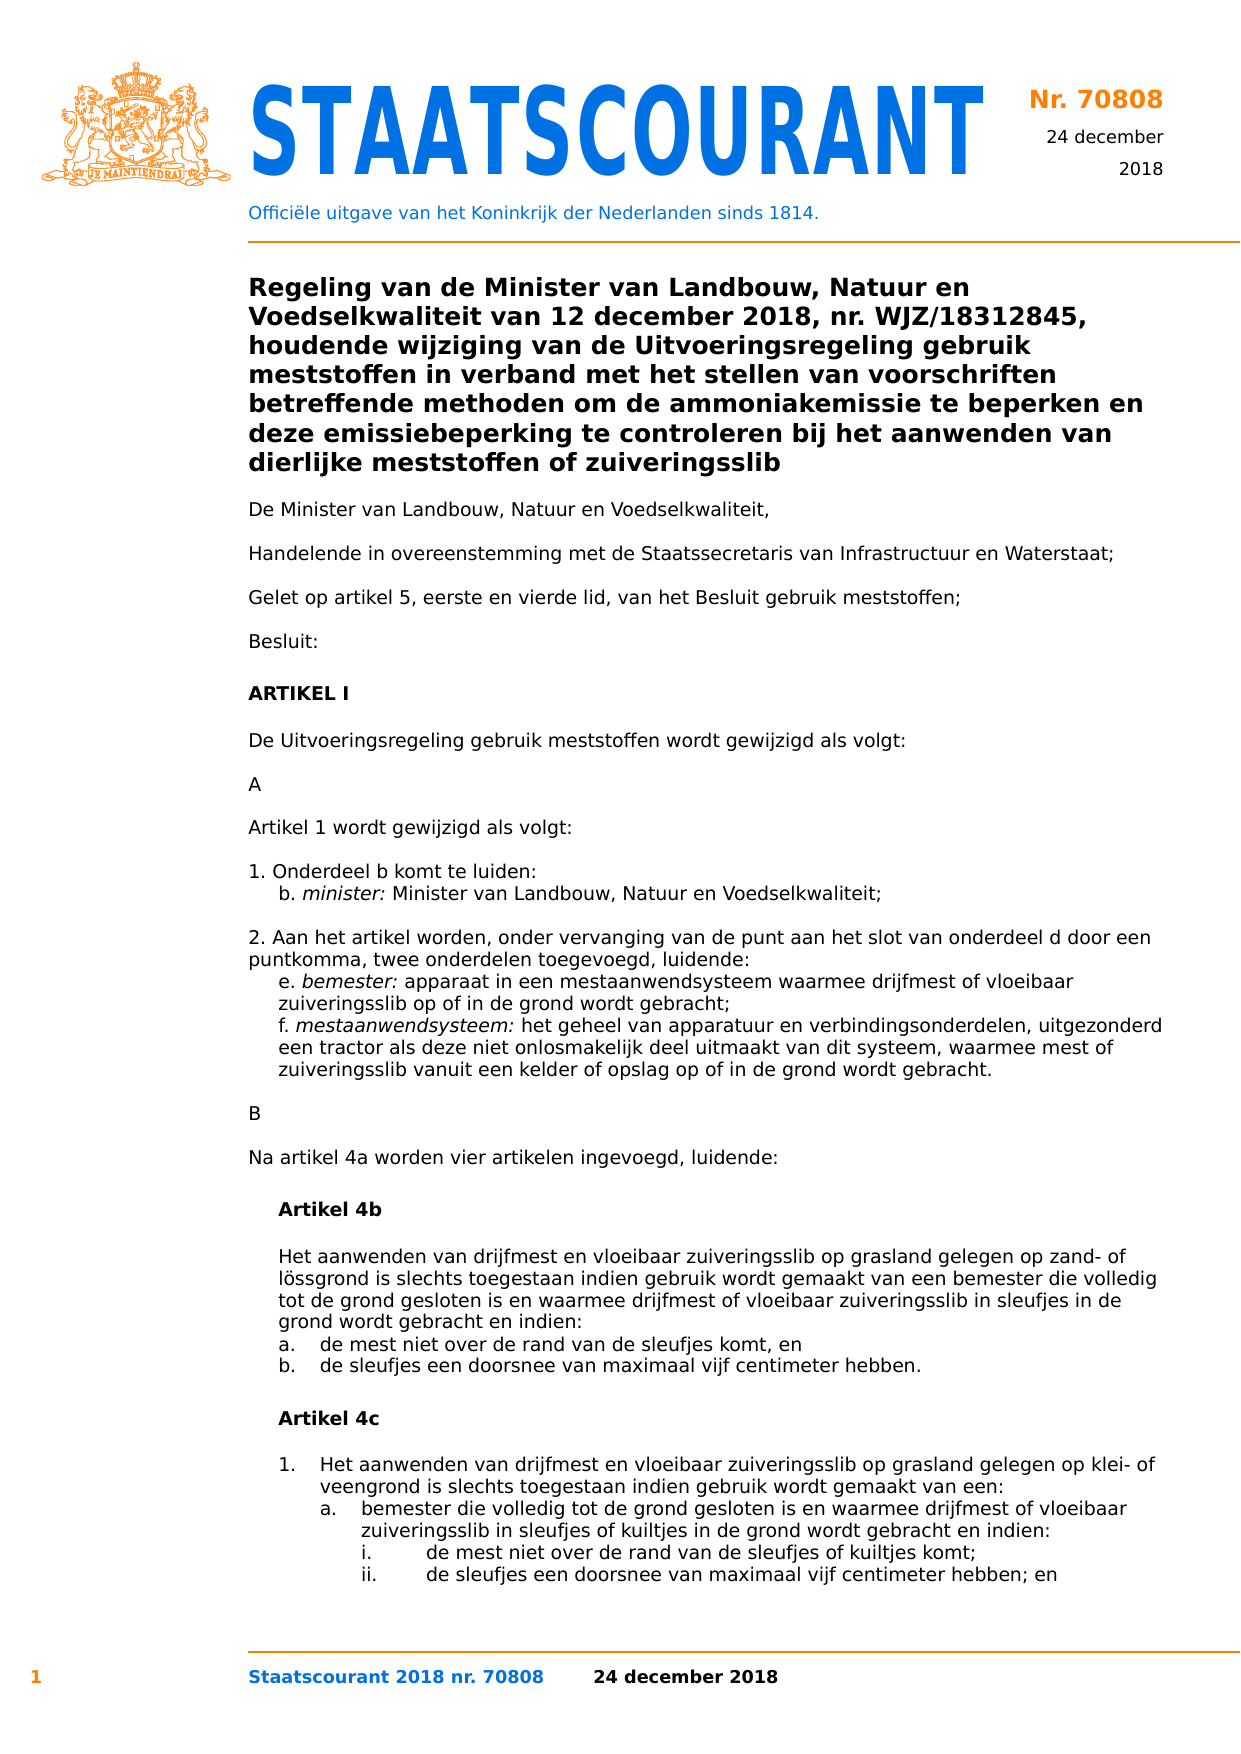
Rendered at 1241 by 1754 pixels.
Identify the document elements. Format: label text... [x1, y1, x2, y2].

text De Minister van Landbouw, Natuur en Voedselkwaliteit, [248, 499, 1163, 521]
text De Uitvoeringsregeling gebruik meststoffen wordt gewijzigd als volgt: [248, 729, 1163, 752]
subtitle ARTIKEL I [248, 683, 1163, 704]
text B [248, 1103, 1163, 1125]
table_header [25, 62, 248, 241]
table_cell 2018 [998, 153, 1240, 203]
subtitle Regeling van de Minister van Landbouw, Natuur en Voedselkwaliteit van 12 december 2018, nr. WJZ/18312845, houdende wijziging van de Uitvoeringsregeling gebruik meststoffen in verband met het stellen van voorschriften betreffende methoden om de ammoniakemissie te beperken en deze emissiebeperking te controleren bij het aanwenden van dierlijke meststoffen of zuiveringsslib [248, 273, 1163, 477]
text b. de sleufjes een doorsnee van maximaal vijf centimeter hebben. [278, 1355, 1163, 1377]
text 2. Aan het artikel worden, onder vervanging van de punt aan het slot van onderdeel d door een puntkomma, twee onderdelen toegevoegd, luidende: [248, 927, 1163, 971]
text b. minister: Minister van Landbouw, Natuur en Voedselkwaliteit; [278, 883, 1163, 905]
text Het aanwenden van drijfmest en vloeibaar zuiveringsslib op grasland gelegen op zand- of lössgrond is slechts toegestaan indien gebruik wordt gemaakt van een bemester die volledig tot de grond gesloten is en waarmee drijfmest of vloeibaar zuiveringsslib in sleufjes in de grond wordt gebracht en indien: [278, 1246, 1163, 1333]
text Artikel 1 wordt gewijzigd als volgt: [248, 817, 1163, 839]
text 1. Het aanwenden van drijfmest en vloeibaar zuiveringsslib op grasland gelegen op klei- of veengrond is slechts toegestaan indien gebruik wordt gemaakt van een: [278, 1454, 1163, 1498]
text 1. Onderdeel b komt te luiden: [248, 861, 1163, 883]
text a. bemester die volledig tot de grond gesloten is en waarmee drijfmest of vloeibaar zuiveringsslib in sleufjes of kuiltjes in de grond wordt gebracht en indien: [319, 1498, 1163, 1542]
text Besluit: [248, 631, 1163, 653]
table_header STAATSCOURANT [248, 62, 998, 203]
text Na artikel 4a worden vier artikelen ingevoegd, luidende: [248, 1147, 1163, 1168]
text ii. de sleufjes een doorsnee van maximaal vijf centimeter hebben; en [361, 1564, 1163, 1586]
text e. bemester: apparaat in een mestaanwendsysteem waarmee drijfmest of vloeibaar zuiveringsslib op of in de grond wordt gebracht; [278, 971, 1163, 1015]
text a. de mest niet over de rand van de sleufjes komt, en [278, 1333, 1163, 1355]
text A [248, 773, 1163, 795]
text Gelet op artikel 5, eerste en vierde lid, van het Besluit gebruik meststoffen; [248, 587, 1163, 609]
text f. mestaanwendsysteem: het geheel van apparatuur en verbindingsonderdelen, uitgezonderd een tractor als deze niet onlosmakelijk deel uitmaakt van dit systeem, waarmee mest of zuiveringsslib vanuit een kelder of opslag op of in de grond wordt gebracht. [278, 1015, 1163, 1081]
subtitle Artikel 4b [278, 1198, 1163, 1221]
table_cell 24 december [998, 121, 1240, 153]
table_cell Officiële uitgave van het Koninkrijk der Nederlanden sinds 1814. [248, 203, 1240, 241]
table_header Nr. 70808 [998, 62, 1240, 121]
subtitle Artikel 4c [278, 1407, 1163, 1429]
text Handelende in overeenstemming met de Staatssecretaris van Infrastructuur en Waterstaat; [248, 543, 1163, 565]
picture [41, 62, 231, 186]
text i. de mest niet over de rand van de sleufjes of kuiltjes komt; [361, 1542, 1163, 1564]
